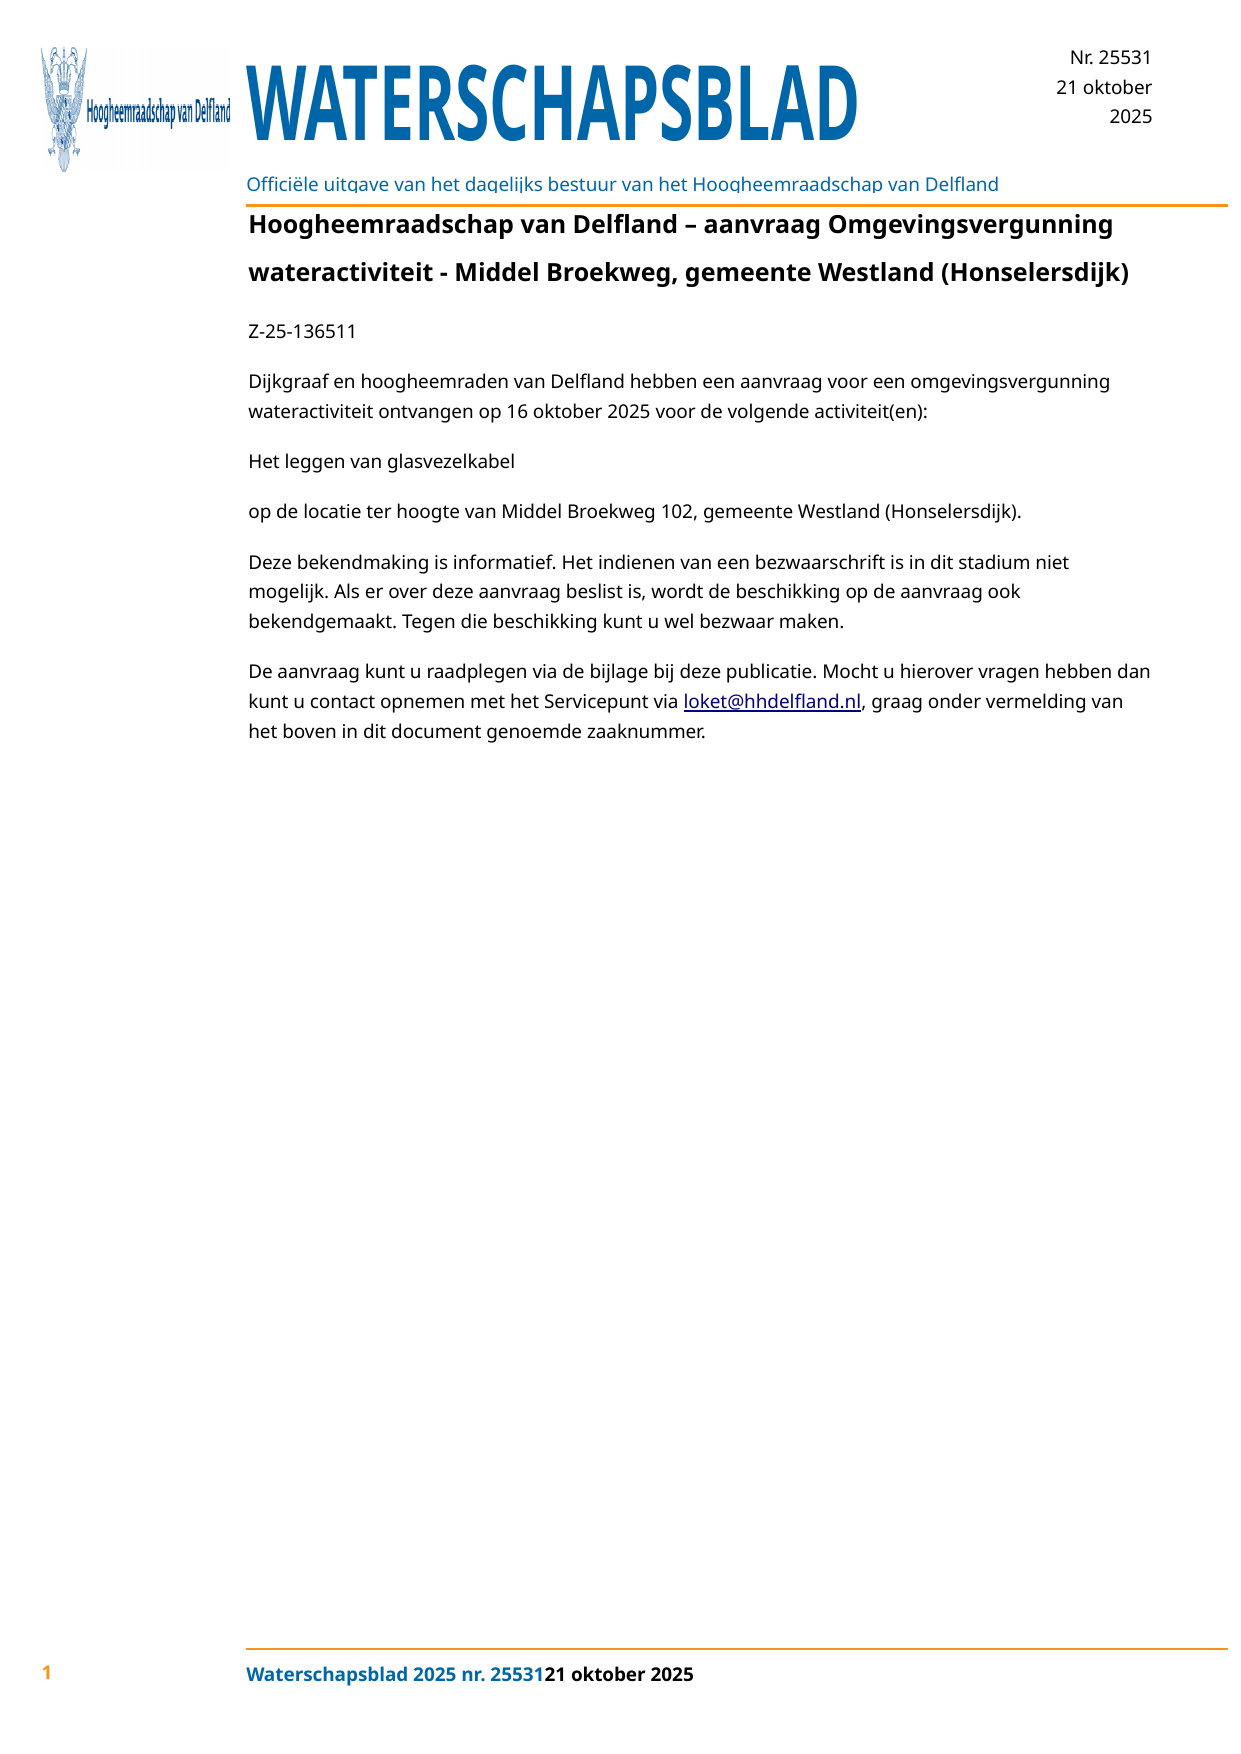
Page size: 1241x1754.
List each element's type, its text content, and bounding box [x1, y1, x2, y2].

text Hoogheemraadschap van Delfland – aanvraag Omgevingsvergunning wateractiviteit - Middel Broekweg, gemeente Westland (Honselersdijk) [248, 207, 1152, 288]
text De aanvraag kunt u raadplegen via de bijlage bij deze publicatie. Mocht u hierover vragen hebben dan kunt u contact opnemen met het Servicepunt via loket@hhdelfland.nl, graag onder vermelding van het boven in dit document genoemde zaaknummer. [248, 659, 1152, 744]
text Deze bekendmaking is informatief. Het indienen van een bezwaarschrift is in dit stadium niet mogelijk. Als er over deze aanvraag beslist is, wordt de beschikking op de aanvraag ook bekendgemaakt. Tegen die beschikking kunt u wel bezwaar maken. [248, 549, 1152, 634]
text Dijkgraaf en hoogheemraden van Delfland hebben een aanvraag voor een omgevingsvergunning wateractiviteit ontvangen op 16 oktober 2025 voor de volgende activiteit(en): [248, 368, 1152, 424]
picture [41, 47, 231, 172]
text op de locatie ter hoogte van Middel Broekweg 102, gemeente Westland (Honselersdijk). [248, 499, 1152, 524]
text Het leggen van glasvezelkabel [248, 448, 1152, 474]
text Z-25-136511 [248, 318, 1152, 344]
